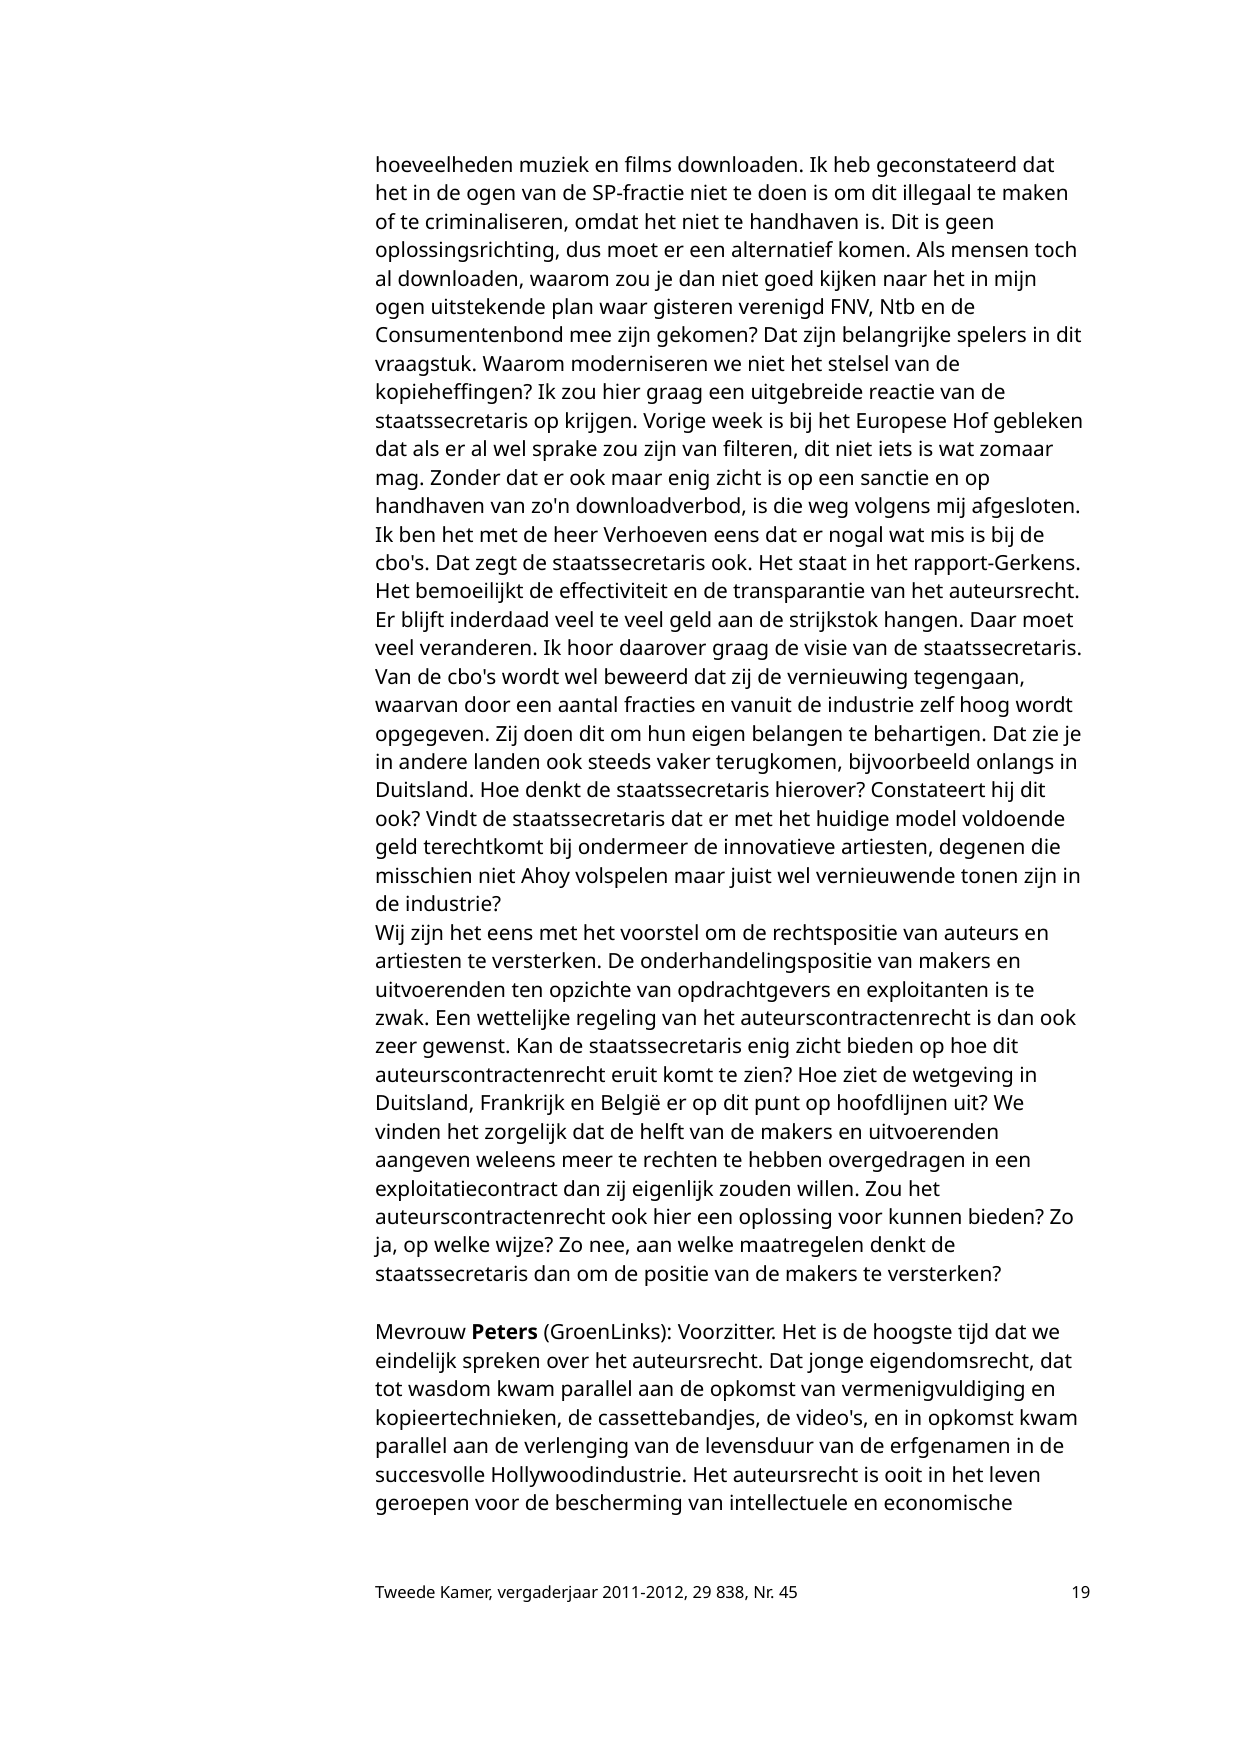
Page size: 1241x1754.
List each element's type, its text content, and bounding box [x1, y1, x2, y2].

text Ik ben het met de heer Verhoeven eens dat er nogal wat mis is bij de cbo's. Dat zegt de staatssecretaris ook. Het staat in het rapport-Gerkens. Het bemoeilijkt de effectiviteit en de transparantie van het auteursrecht. Er blijft inderdaad veel te veel geld aan de strijkstok hangen. Daar moet veel veranderen. Ik hoor daarover graag de visie van de staatssecretaris. Van de cbo's wordt wel beweerd dat zij de vernieuwing tegengaan, waarvan door een aantal fracties en vanuit de industrie zelf hoog wordt opgegeven. Zij doen dit om hun eigen belangen te behartigen. Dat zie je in andere landen ook steeds vaker terugkomen, bijvoorbeeld onlangs in Duitsland. Hoe denkt de staatssecretaris hierover? Constateert hij dit ook? Vindt de staatssecretaris dat er met het huidige model voldoende geld terechtkomt bij ondermeer de innovatieve artiesten, degenen die misschien niet Ahoy volspelen maar juist wel vernieuwende tonen zijn in de industrie? [375, 520, 1090, 918]
text Mevrouw Peters (GroenLinks): Voorzitter. Het is de hoogste tijd dat we eindelijk spreken over het auteursrecht. Dat jonge eigendomsrecht, dat tot wasdom kwam parallel aan de opkomst van vermenigvuldiging en kopieertechnieken, de cassettebandjes, de video's, en in opkomst kwam parallel aan de verlenging van de levensduur van de erfgenamen in de succesvolle Hollywoodindustrie. Het auteursrecht is ooit in het leven geroepen voor de bescherming van intellectuele en economische [375, 1317, 1090, 1517]
text hoeveelheden muziek en films downloaden. Ik heb geconstateerd dat het in de ogen van de SP-fractie niet te doen is om dit illegaal te maken of te criminaliseren, omdat het niet te handhaven is. Dit is geen oplossingsrichting, dus moet er een alternatief komen. Als mensen toch al downloaden, waarom zou je dan niet goed kijken naar het in mijn ogen uitstekende plan waar gisteren verenigd FNV, Ntb en de Consumentenbond mee zijn gekomen? Dat zijn belangrijke spelers in dit vraagstuk. Waarom moderniseren we niet het stelsel van de kopieheffingen? Ik zou hier graag een uitgebreide reactie van de staatssecretaris op krijgen. Vorige week is bij het Europese Hof gebleken dat als er al wel sprake zou zijn van filteren, dit niet iets is wat zomaar mag. Zonder dat er ook maar enig zicht is op een sanctie en op handhaven van zo'n downloadverbod, is die weg volgens mij afgesloten. [375, 150, 1090, 520]
text Wij zijn het eens met het voorstel om de rechtspositie van auteurs en artiesten te versterken. De onderhandelingspositie van makers en uitvoerenden ten opzichte van opdrachtgevers en exploitanten is te zwak. Een wettelijke regeling van het auteurscontractenrecht is dan ook zeer gewenst. Kan de staatssecretaris enig zicht bieden op hoe dit auteurscontractenrecht eruit komt te zien? Hoe ziet de wetgeving in Duitsland, Frankrijk en België er op dit punt op hoofdlijnen uit? We vinden het zorgelijk dat de helft van de makers en uitvoerenden aangeven weleens meer te rechten te hebben overgedragen in een exploitatiecontract dan zij eigenlijk zouden willen. Zou het auteurscontractenrecht ook hier een oplossing voor kunnen bieden? Zo ja, op welke wijze? Zo nee, aan welke maatregelen denkt de staatssecretaris dan om de positie van de makers te versterken? [375, 918, 1090, 1287]
